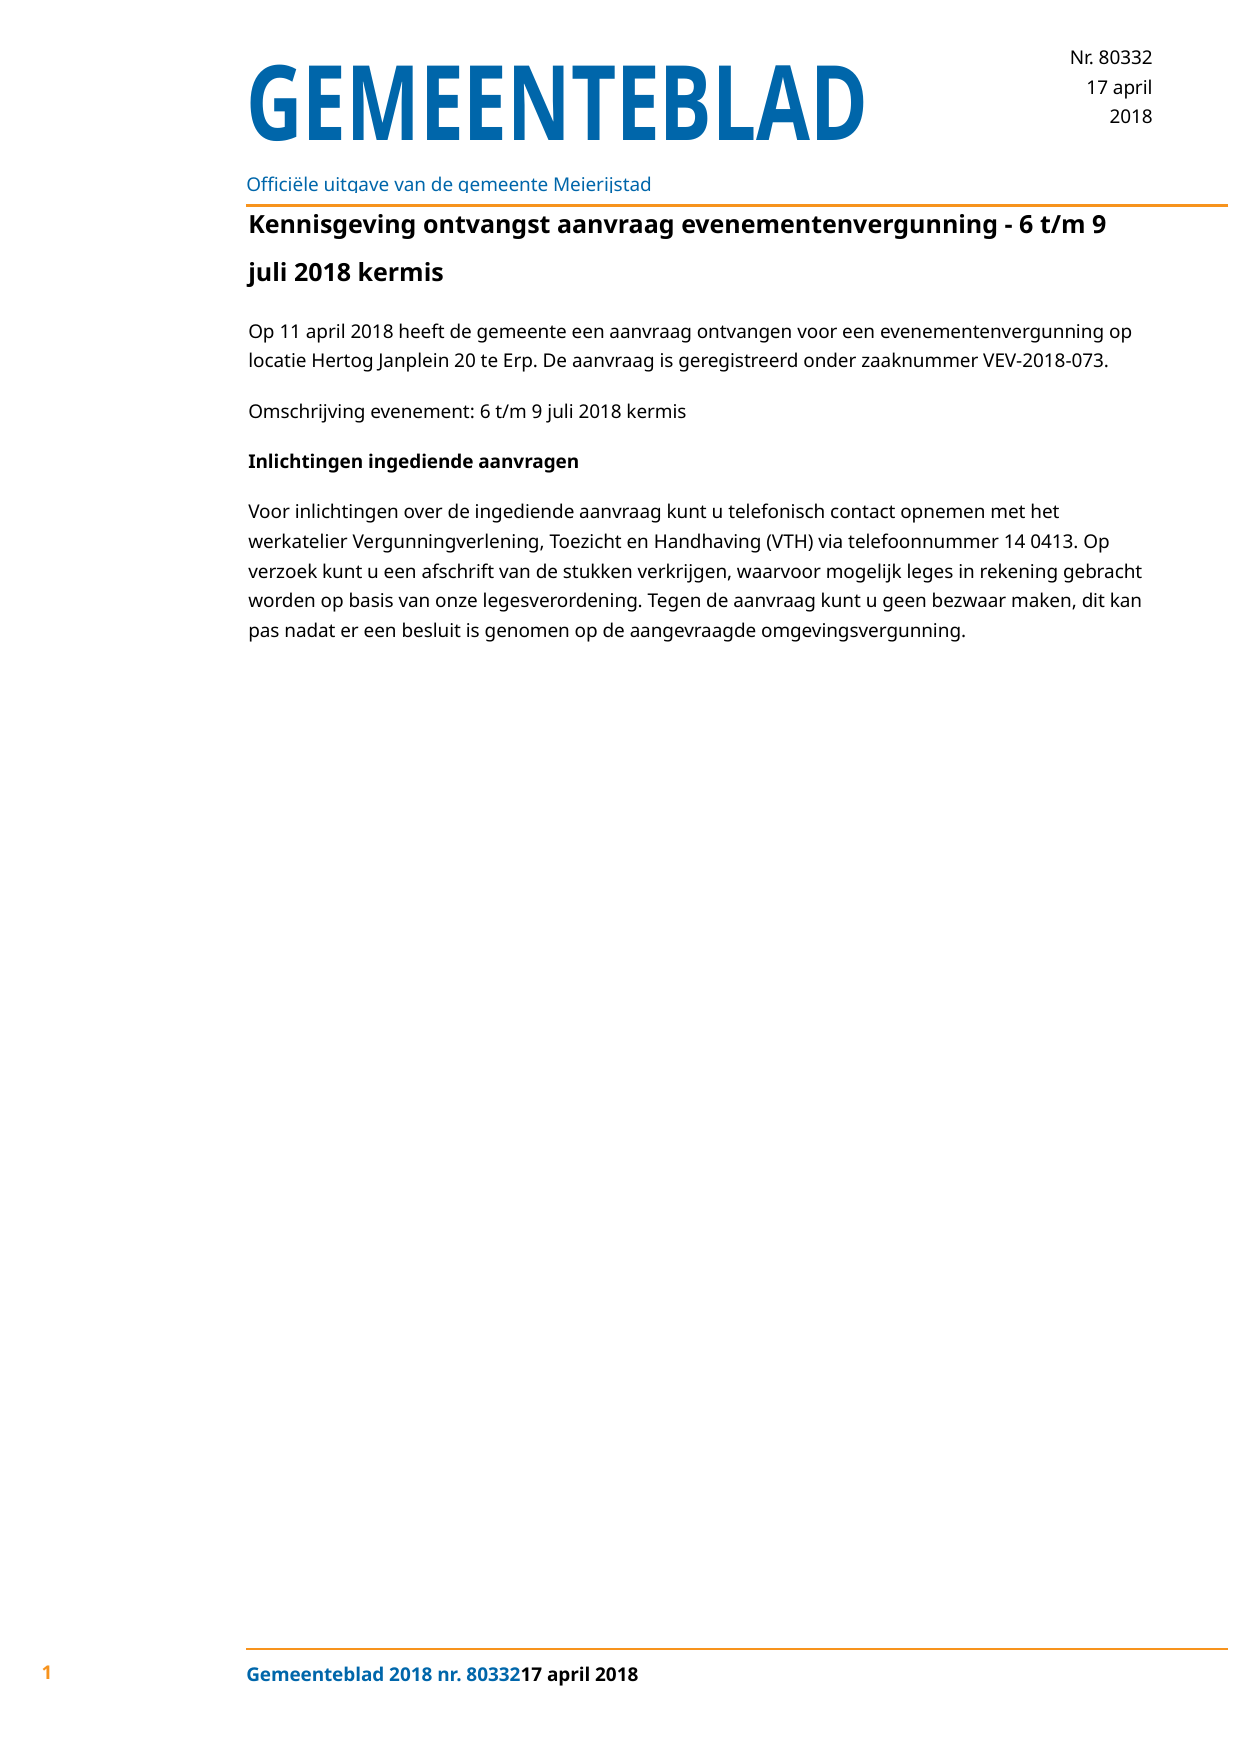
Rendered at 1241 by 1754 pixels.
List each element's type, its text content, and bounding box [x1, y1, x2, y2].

text Kennisgeving ontvangst aanvraag evenementenvergunning - 6 t/m 9 juli 2018 kermis [248, 207, 1152, 288]
text Op 11 april 2018 heeft de gemeente een aanvraag ontvangen voor een evenementenvergunning op locatie Hertog Janplein 20 te Erp. De aanvraag is geregistreerd onder zaaknummer VEV-2018-073. [248, 318, 1152, 373]
text Omschrijving evenement: 6 t/m 9 juli 2018 kermis [248, 398, 1152, 424]
text Voor inlichtingen over de ingediende aanvraag kunt u telefonisch contact opnemen met het werkatelier Vergunningverlening, Toezicht en Handhaving (VTH) via telefoonnummer 14 0413. Op verzoek kunt u een afschrift van de stukken verkrijgen, waarvoor mogelijk leges in rekening gebracht worden op basis van onze legesverordening. Tegen de aanvraag kunt u geen bezwaar maken, dit kan pas nadat er een besluit is genomen op de aangevraagde omgevingsvergunning. [248, 499, 1152, 643]
text Inlichtingen ingediende aanvragen [248, 448, 1152, 474]
picture [41, 47, 231, 172]
